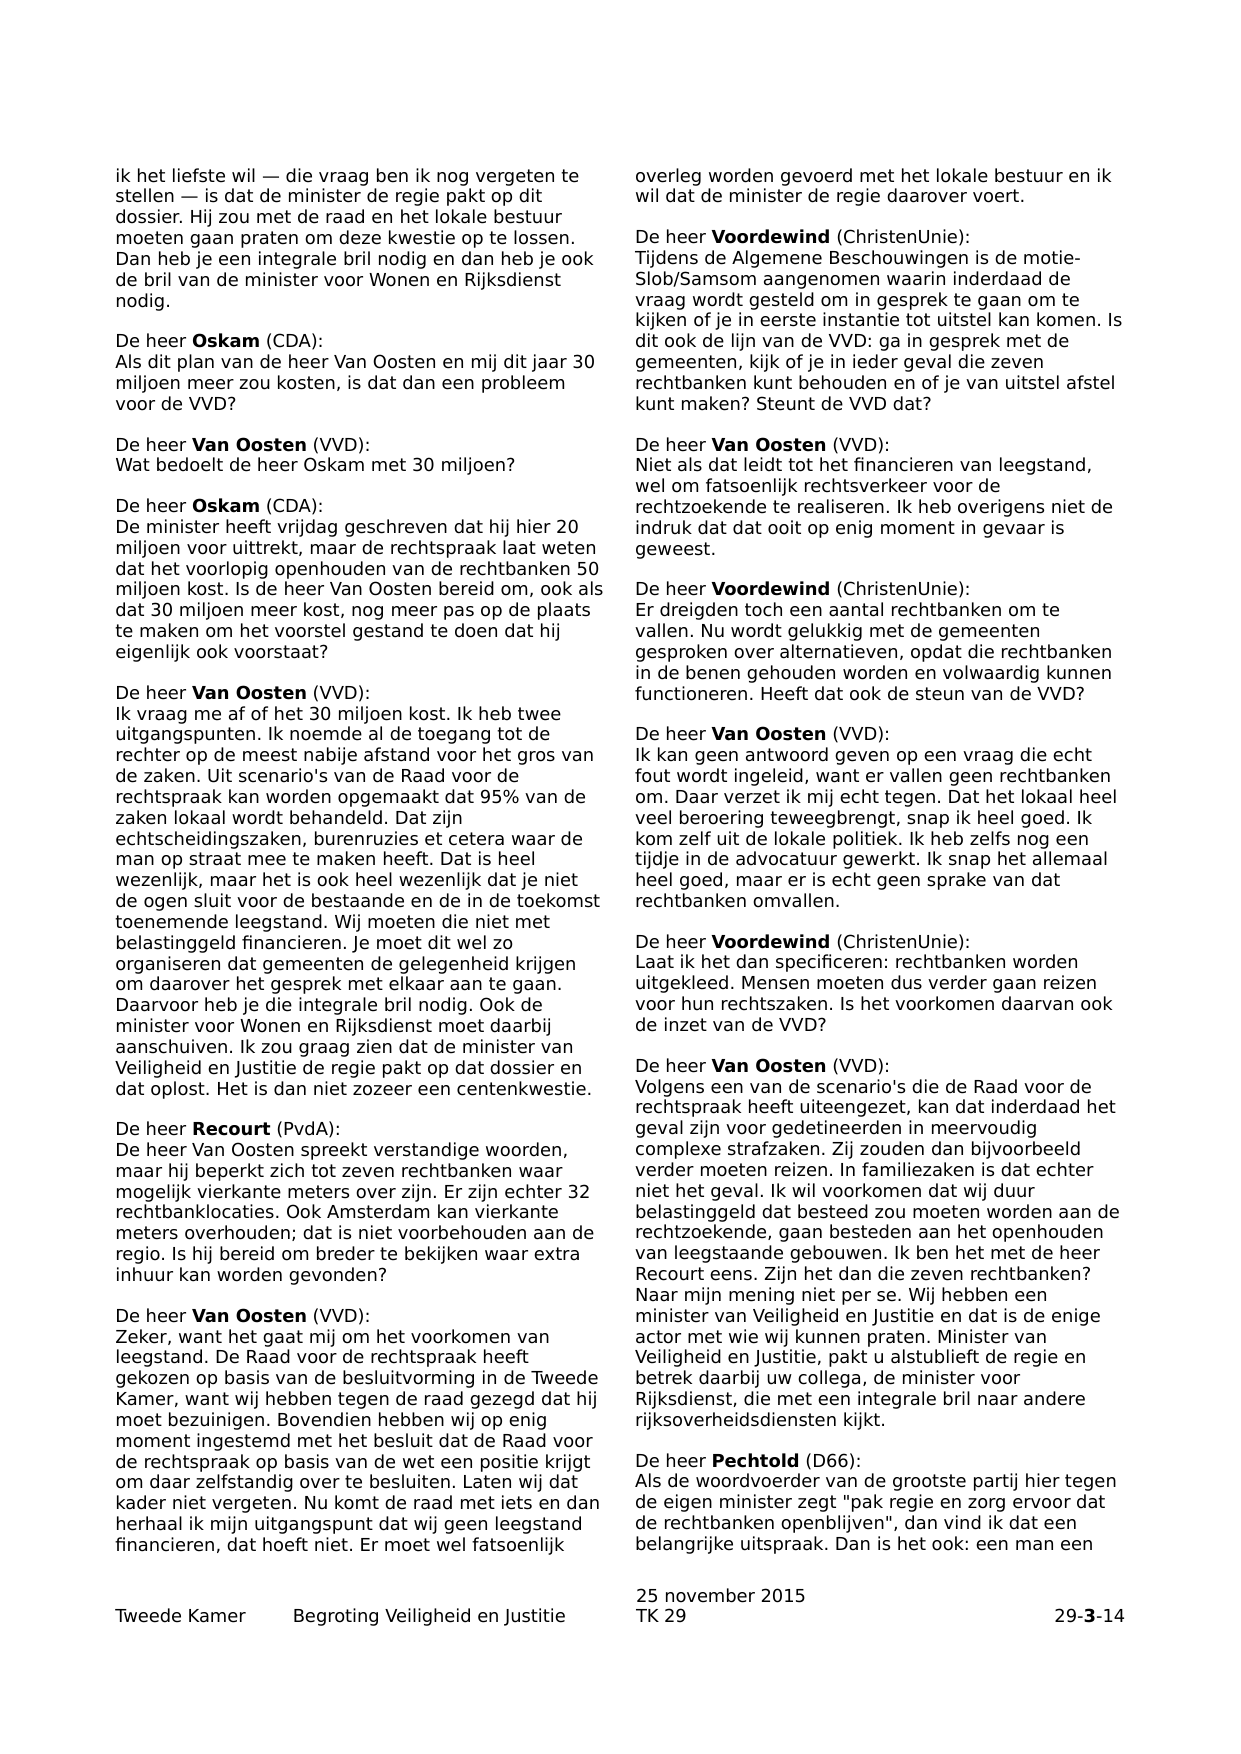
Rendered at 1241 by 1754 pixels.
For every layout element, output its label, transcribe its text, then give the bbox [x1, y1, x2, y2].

text Zeker, want het gaat mij om het voorkomen van leegstand. De Raad voor de rechtspraak heeft gekozen op basis van de besluitvorming in de Tweede Kamer, want wij hebben tegen de raad gezegd dat hij moet bezuinigen. Bovendien hebben wij op enig moment ingestemd met het besluit dat de Raad voor de rechtspraak op basis van de wet een positie krijgt om daar zelfstandig over te besluiten. Laten wij dat kader niet vergeten. Nu komt de raad met iets en dan herhaal ik mijn uitgangspunt dat wij geen leegstand financieren, dat hoeft niet. Er moet wel fatsoenlijk [115, 1326, 605, 1556]
text De heer Van Oosten (VVD): [115, 682, 605, 703]
text De heer Voordewind (ChristenUnie): [635, 227, 1125, 248]
text De heer Van Oosten (VVD): [115, 434, 605, 455]
text Als de woordvoerder van de grootste partij hier tegen de eigen minister zegt "pak regie en zorg ervoor dat de rechtbanken openblijven", dan vind ik dat een belangrijke uitspraak. Dan is het ook: een man een [635, 1471, 1125, 1554]
text Ik kan geen antwoord geven op een vraag die echt fout wordt ingeleid, want er vallen geen rechtbanken om. Daar verzet ik mij echt tegen. Dat het lokaal heel veel beroering teweegbrengt, snap ik heel goed. Ik kom zelf uit de lokale politiek. Ik heb zelfs nog een tijdje in de advocatuur gewerkt. Ik snap het allemaal heel goed, maar er is echt geen sprake van dat rechtbanken omvallen. [635, 745, 1125, 912]
text Als dit plan van de heer Van Oosten en mij dit jaar 30 miljoen meer zou kosten, is dat dan een probleem voor de VVD? [115, 352, 605, 414]
text ik het liefste wil — die vraag ben ik nog vergeten te stellen — is dat de minister de regie pakt op dit dossier. Hij zou met de raad en het lokale bestuur moeten gaan praten om deze kwestie op te lossen. Dan heb je een integrale bril nodig en dan heb je ook de bril van de minister voor Wonen en Rijksdienst nodig. [115, 165, 605, 311]
text De heer Voordewind (ChristenUnie): [635, 579, 1125, 600]
text overleg worden gevoerd met het lokale bestuur en ik wil dat de minister de regie daarover voert. [635, 165, 1125, 207]
text Volgens een van de scenario's die de Raad voor de rechtspraak heeft uiteengezet, kan dat inderdaad het geval zijn voor gedetineerden in meervoudig complexe strafzaken. Zij zouden dan bijvoorbeeld verder moeten reizen. In familiezaken is dat echter niet het geval. Ik wil voorkomen dat wij duur belastinggeld dat besteed zou moeten worden aan de rechtzoekende, gaan besteden aan het openhouden van leegstaande gebouwen. Ik ben het met de heer Recourt eens. Zijn het dan die zeven rechtbanken? Naar mijn mening niet per se. Wij hebben een minister van Veiligheid en Justitie en dat is de enige actor met wie wij kunnen praten. Minister van Veiligheid en Justitie, pakt u alstublieft de regie en betrek daarbij uw collega, de minister voor Rijksdienst, die met een integrale bril naar andere rijksoverheidsdiensten kijkt. [635, 1076, 1125, 1431]
text De heer Van Oosten (VVD): [115, 1306, 605, 1326]
text Laat ik het dan specificeren: rechtbanken worden uitgekleed. Mensen moeten dus verder gaan reizen voor hun rechtszaken. Is het voorkomen daarvan ook de inzet van de VVD? [635, 952, 1125, 1036]
text De heer Van Oosten (VVD): [635, 1056, 1125, 1076]
text Niet als dat leidt tot het financieren van leegstand, wel om fatsoenlijk rechtsverkeer voor de rechtzoekende te realiseren. Ik heb overigens niet de indruk dat dat ooit op enig moment in gevaar is geweest. [635, 455, 1125, 559]
text De heer Van Oosten (VVD): [635, 724, 1125, 745]
text Er dreigden toch een aantal rechtbanken om te vallen. Nu wordt gelukkig met de gemeenten gesproken over alternatieven, opdat die rechtbanken in de benen gehouden worden en volwaardig kunnen functioneren. Heeft dat ook de steun van de VVD? [635, 600, 1125, 704]
text De heer Voordewind (ChristenUnie): [635, 932, 1125, 952]
text De heer Van Oosten (VVD): [635, 434, 1125, 455]
text Tijdens de Algemene Beschouwingen is de motie-Slob/Samsom aangenomen waarin inderdaad de vraag wordt gesteld om in gesprek te gaan om te kijken of je in eerste instantie tot uitstel kan komen. Is dit ook de lijn van de VVD: ga in gesprek met de gemeenten, kijk of je in ieder geval die zeven rechtbanken kunt behouden en of je van uitstel afstel kunt maken? Steunt de VVD dat? [635, 248, 1125, 414]
text Ik vraag me af of het 30 miljoen kost. Ik heb twee uitgangspunten. Ik noemde al de toegang tot de rechter op de meest nabije afstand voor het gros van de zaken. Uit scenario's van de Raad voor de rechtspraak kan worden opgemaakt dat 95% van de zaken lokaal wordt behandeld. Dat zijn echtscheidingszaken, burenruzies et cetera waar de man op straat mee te maken heeft. Dat is heel wezenlijk, maar het is ook heel wezenlijk dat je niet de ogen sluit voor de bestaande en de in de toekomst toenemende leegstand. Wij moeten die niet met belastinggeld financieren. Je moet dit wel zo organiseren dat gemeenten de gelegenheid krijgen om daarover het gesprek met elkaar aan te gaan. Daarvoor heb je die integrale bril nodig. Ook de minister voor Wonen en Rijksdienst moet daarbij aanschuiven. Ik zou graag zien dat de minister van Veiligheid en Justitie de regie pakt op dat dossier en dat oplost. Het is dan niet zozeer een centenkwestie. [115, 703, 605, 1099]
text De heer Recourt (PvdA): [115, 1119, 605, 1140]
text Wat bedoelt de heer Oskam met 30 miljoen? [115, 455, 605, 476]
text De heer Oskam (CDA): [115, 331, 605, 352]
text De heer Pechtold (D66): [635, 1451, 1125, 1471]
text De minister heeft vrijdag geschreven dat hij hier 20 miljoen voor uittrekt, maar de rechtspraak laat weten dat het voorlopig openhouden van de rechtbanken 50 miljoen kost. Is de heer Van Oosten bereid om, ook als dat 30 miljoen meer kost, nog meer pas op de plaats te maken om het voorstel gestand te doen dat hij eigenlijk ook voorstaat? [115, 517, 605, 662]
text De heer Van Oosten spreekt verstandige woorden, maar hij beperkt zich tot zeven rechtbanken waar mogelijk vierkante meters over zijn. Er zijn echter 32 rechtbanklocaties. Ook Amsterdam kan vierkante meters overhouden; dat is niet voorbehouden aan de regio. Is hij bereid om breder te bekijken waar extra inhuur kan worden gevonden? [115, 1140, 605, 1286]
text De heer Oskam (CDA): [115, 496, 605, 517]
